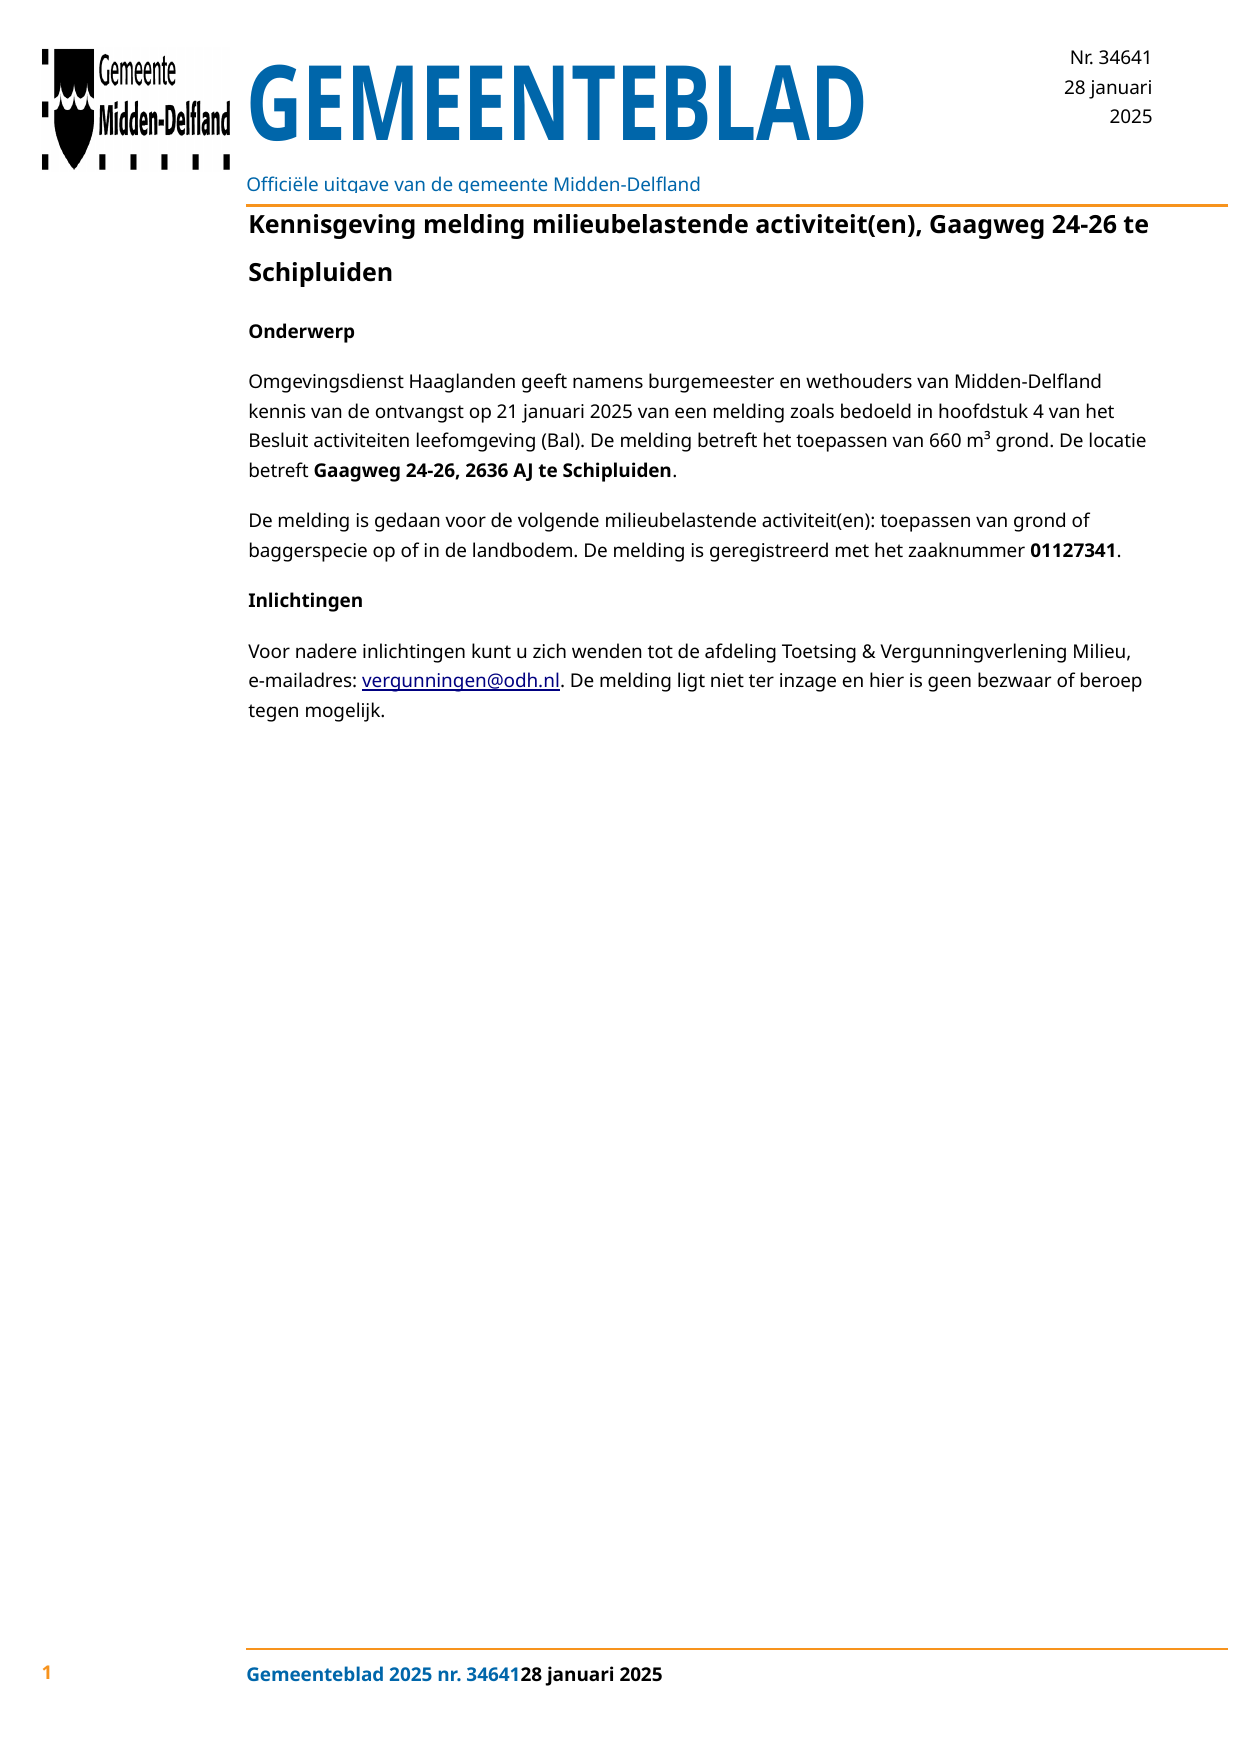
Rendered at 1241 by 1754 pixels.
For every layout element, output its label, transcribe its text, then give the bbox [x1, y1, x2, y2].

text De melding is gedaan voor de volgende milieubelastende activiteit(en): toepassen van grond of baggerspecie op of in de landbodem. De melding is geregistreerd met het zaaknummer 01127341. [248, 507, 1152, 563]
picture [41, 47, 231, 172]
text Omgevingsdienst Haaglanden geeft namens burgemeester en wethouders van Midden-Delfland kennis van de ontvangst op 21 januari 2025 van een melding zoals bedoeld in hoofdstuk 4 van het Besluit activiteiten leefomgeving (Bal). De melding betreft het toepassen van 660 m³ grond. De locatie betreft Gaagweg 24-26, 2636 AJ te Schipluiden. [248, 368, 1152, 483]
text Inlichtingen [248, 587, 1152, 613]
text Onderwerp [248, 318, 1152, 344]
text Kennisgeving melding milieubelastende activiteit(en), Gaagweg 24-26 te Schipluiden [248, 207, 1152, 288]
text Voor nadere inlichtingen kunt u zich wenden tot de afdeling Toetsing & Vergunningverlening Milieu, e-mailadres: vergunningen@odh.nl. De melding ligt niet ter inzage en hier is geen bezwaar of beroep tegen mogelijk. [248, 638, 1152, 723]
